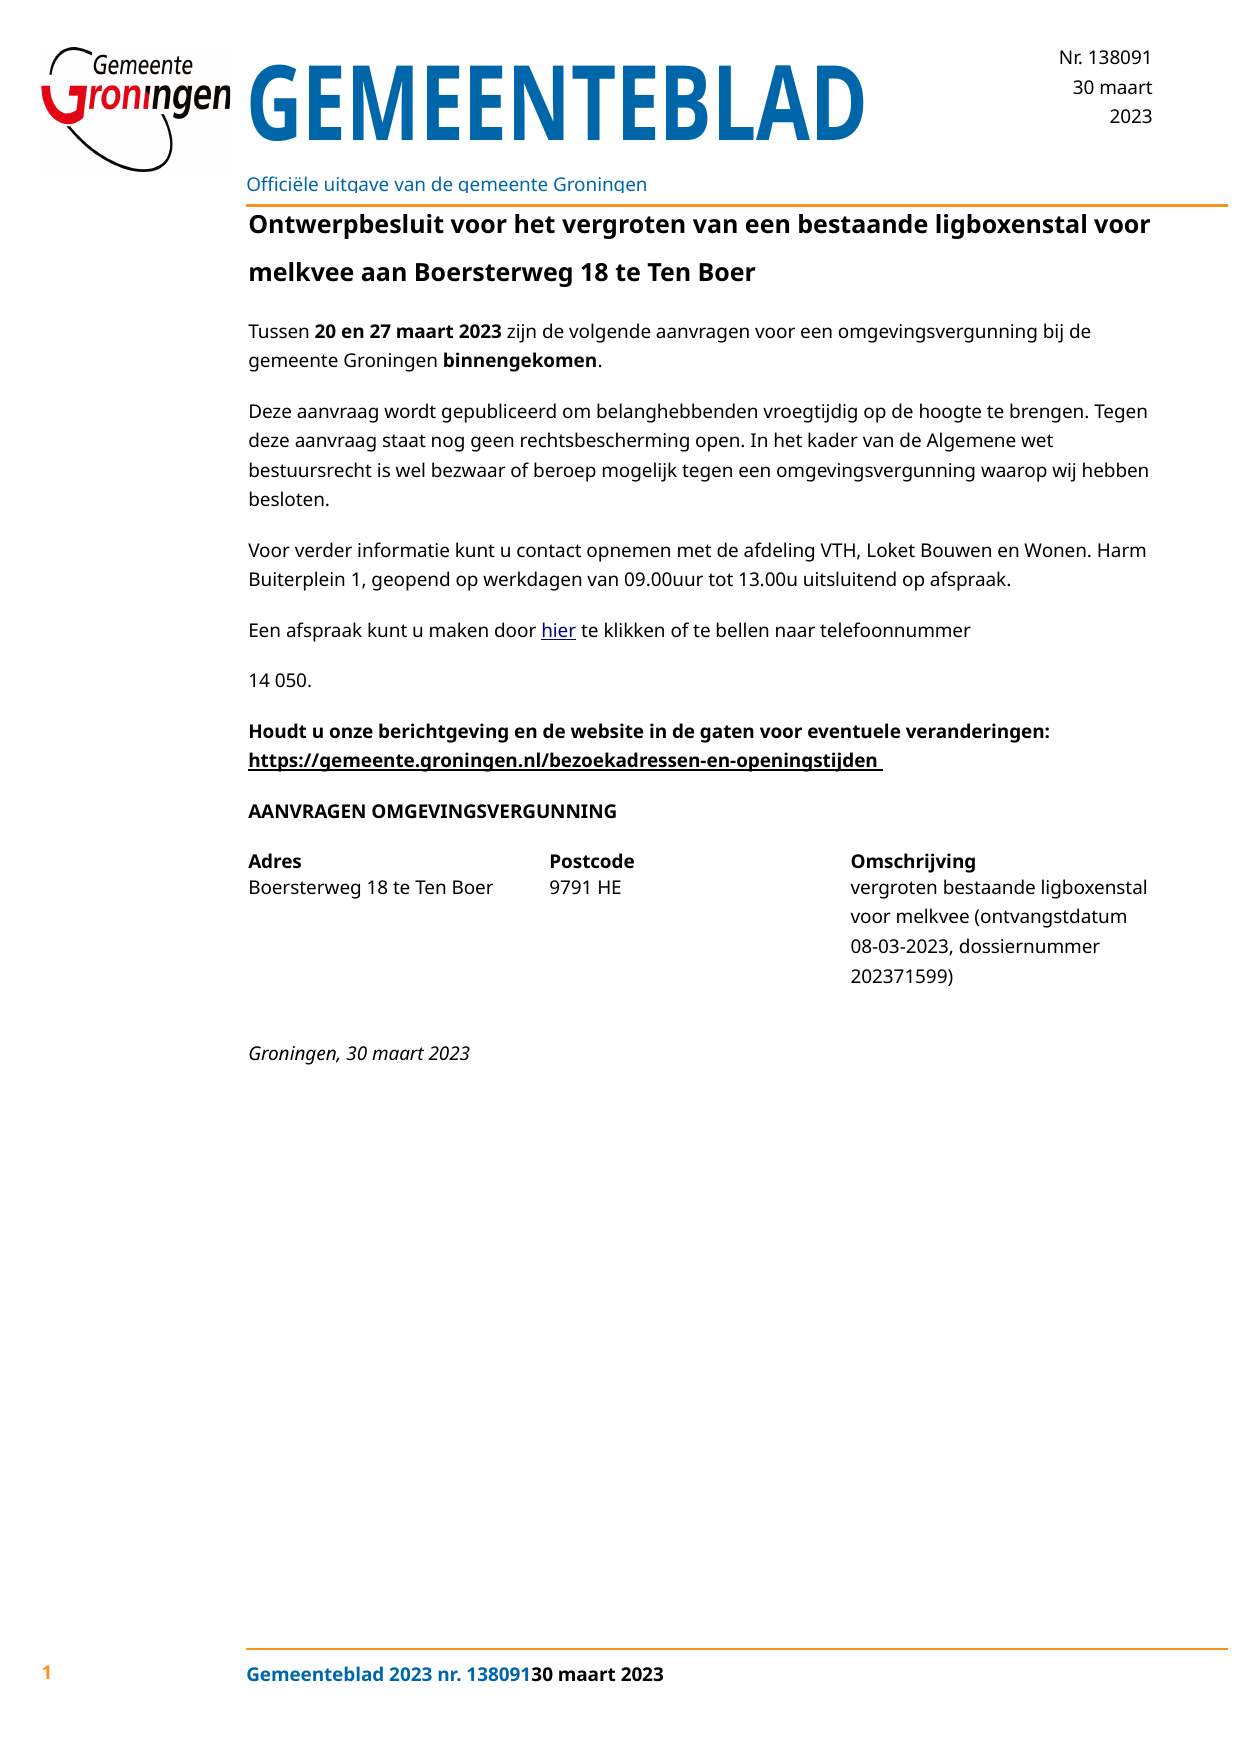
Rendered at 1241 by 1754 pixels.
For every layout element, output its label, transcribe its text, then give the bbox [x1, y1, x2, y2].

picture [41, 47, 231, 172]
text 14 050. [248, 667, 1152, 693]
table_cell vergroten bestaande ligboxenstal voor melkvee (ontvangstdatum 08-03-2023, dossiernummer 202371599) [850, 874, 1152, 989]
table_cell Boersterweg 18 te Ten Boer [248, 874, 549, 989]
table_header Adres [248, 849, 549, 874]
text Groningen, 30 maart 2023 [248, 1040, 1152, 1065]
text Tussen 20 en 27 maart 2023 zijn de volgende aanvragen voor een omgevingsvergunning bij de gemeente Groningen binnengekomen. [248, 318, 1152, 373]
table_header Postcode [549, 849, 850, 874]
text AANVRAGEN OMGEVINGSVERGUNNING [248, 798, 1152, 824]
text Een afspraak kunt u maken door hier te klikken of te bellen naar telefoonnummer [248, 617, 1152, 643]
text Deze aanvraag wordt gepubliceerd om belanghebbenden vroegtijdig op de hoogte te brengen. Tegen deze aanvraag staat nog geen rechtsbescherming open. In het kader van de Algemene wet bestuursrecht is wel bezwaar of beroep mogelijk tegen een omgevingsvergunning waarop wij hebben besloten. [248, 398, 1152, 512]
table_cell 9791 HE [549, 874, 850, 989]
text Voor verder informatie kunt u contact opnemen met de afdeling VTH, Loket Bouwen en Wonen. Harm Buiterplein 1, geopend op werkdagen van 09.00uur tot 13.00u uitsluitend op afspraak. [248, 537, 1152, 592]
table_header Omschrijving [850, 849, 1152, 874]
text Ontwerpbesluit voor het vergroten van een bestaande ligboxenstal voor melkvee aan Boersterweg 18 te Ten Boer [248, 207, 1152, 288]
text Houdt u onze berichtgeving en de website in de gaten voor eventuele veranderingen: https://gemeente.groningen.nl/bezoekadressen-en-openingstijden [248, 718, 1152, 773]
